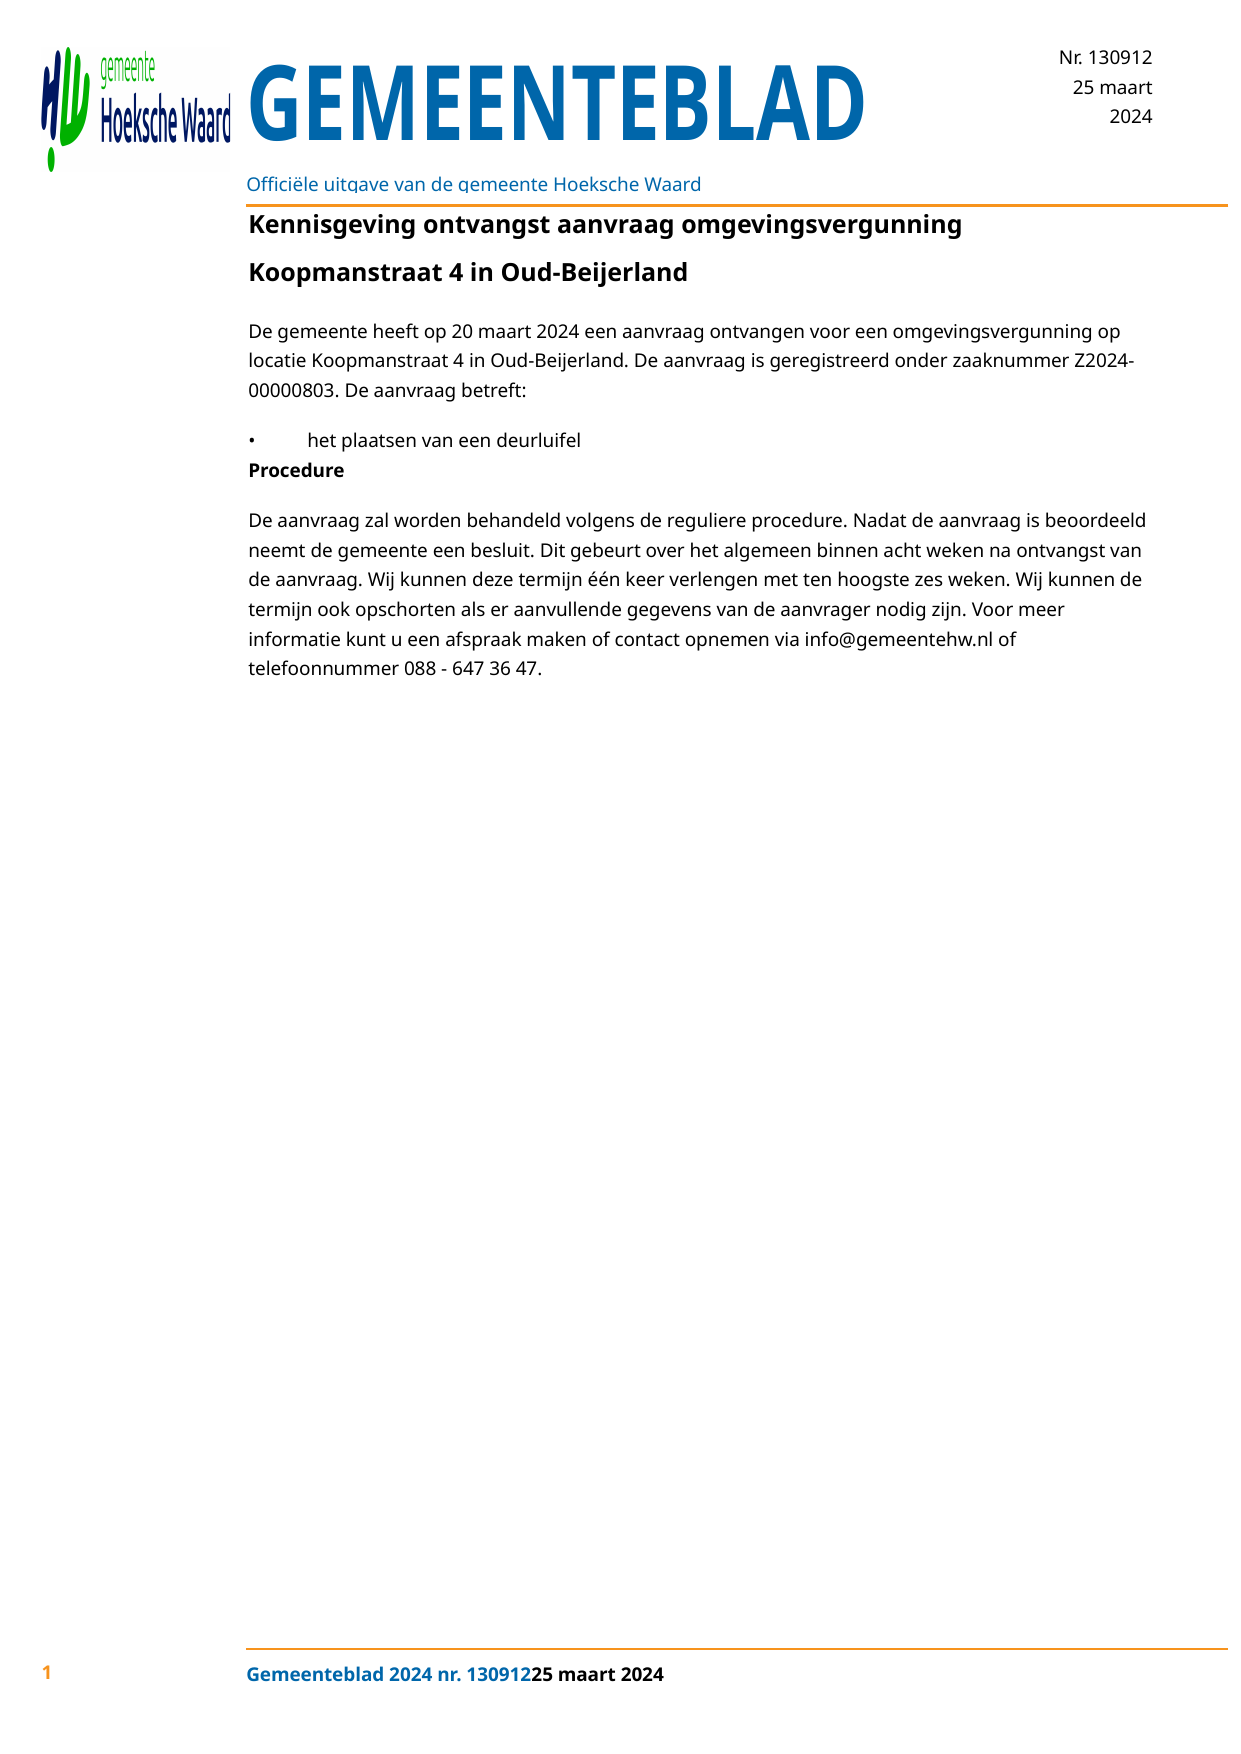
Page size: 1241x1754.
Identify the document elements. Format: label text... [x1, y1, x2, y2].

text De gemeente heeft op 20 maart 2024 een aanvraag ontvangen voor een omgevingsvergunning op locatie Koopmanstraat 4 in Oud-Beijerland. De aanvraag is geregistreerd onder zaaknummer Z2024-00000803. De aanvraag betreft: [248, 318, 1152, 403]
text Kennisgeving ontvangst aanvraag omgevingsvergunning Koopmanstraat 4 in Oud-Beijerland [248, 207, 1152, 288]
text De aanvraag zal worden behandeld volgens de reguliere procedure. Nadat de aanvraag is beoordeeld neemt de gemeente een besluit. Dit gebeurt over het algemeen binnen acht weken na ontvangst van de aanvraag. Wij kunnen deze termijn één keer verlengen met ten hoogste zes weken. Wij kunnen de termijn ook opschorten als er aanvullende gegevens van de aanvrager nodig zijn. Voor meer informatie kunt u een afspraak maken of contact opnemen via info@gemeentehw.nl of telefoonnummer 088 - 647 36 47. [248, 507, 1152, 681]
text Procedure [248, 457, 1152, 483]
list het plaatsen van een deurluifel [248, 427, 1152, 453]
picture [41, 47, 231, 172]
